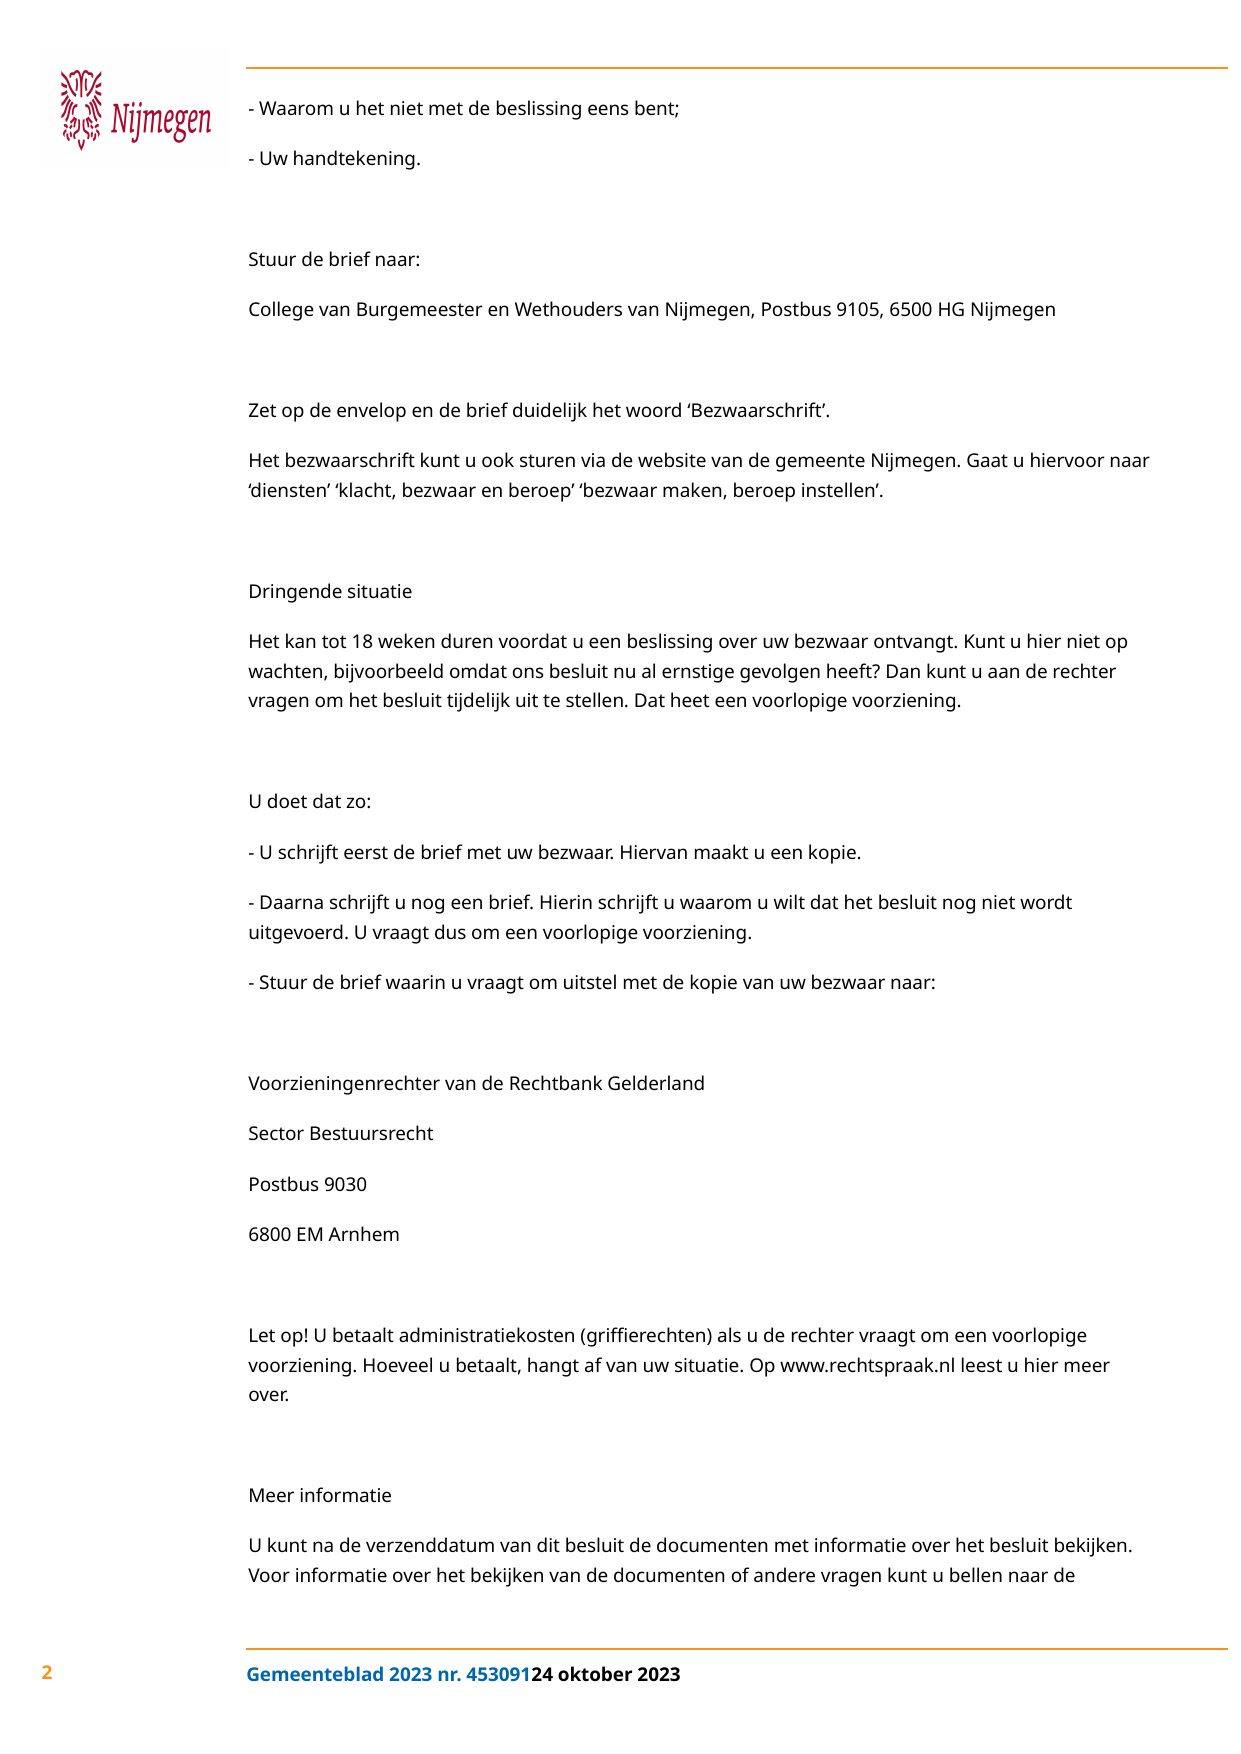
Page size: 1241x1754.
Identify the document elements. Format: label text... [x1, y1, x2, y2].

text Let op! U betaalt administratiekosten (griffierechten) als u de rechter vraagt om een voorlopige voorziening. Hoeveel u betaalt, hangt af van uw situatie. Op www.rechtspraak.nl leest u hier meer over. [248, 1322, 1152, 1407]
text - Waarom u het niet met de beslissing eens bent; [248, 95, 1152, 121]
text Het kan tot 18 weken duren voordat u een beslissing over uw bezwaar ontvangt. Kunt u hier niet op wachten, bijvoorbeeld omdat ons besluit nu al ernstige gevolgen heeft? Dan kunt u aan de rechter vragen om het besluit tijdelijk uit te stellen. Dat heet een voorlopige voorziening. [248, 628, 1152, 713]
text Sector Bestuursrecht [248, 1121, 1152, 1146]
text Voorzieningenrechter van de Rechtbank Gelderland [248, 1070, 1152, 1096]
picture [41, 47, 231, 172]
text Postbus 9030 [248, 1171, 1152, 1197]
text - Daarna schrijft u nog een brief. Hierin schrijft u waarom u wilt dat het besluit nog niet wordt uitgevoerd. U vraagt dus om een voorlopige voorziening. [248, 889, 1152, 945]
text Meer informatie [248, 1482, 1152, 1508]
text 6800 EM Arnhem [248, 1221, 1152, 1247]
text Stuur de brief naar: [248, 246, 1152, 272]
text - Stuur de brief waarin u vraagt om uitstel met de kopie van uw bezwaar naar: [248, 969, 1152, 995]
text Zet op de envelop en de brief duidelijk het woord ‘Bezwaarschrift’. [248, 397, 1152, 423]
text College van Burgemeester en Wethouders van Nijmegen, Postbus 9105, 6500 HG Nijmegen [248, 296, 1152, 322]
text U kunt na de verzenddatum van dit besluit de documenten met informatie over het besluit bekijken. Voor informatie over het bekijken van de documenten of andere vragen kunt u bellen naar de [248, 1533, 1152, 1588]
text Het bezwaarschrift kunt u ook sturen via de website van de gemeente Nijmegen. Gaat u hiervoor naar ‘diensten’ ‘klacht, bezwaar en beroep’ ‘bezwaar maken, beroep instellen’. [248, 448, 1152, 503]
text - U schrijft eerst de brief met uw bezwaar. Hiervan maakt u een kopie. [248, 839, 1152, 865]
text Dringende situatie [248, 578, 1152, 604]
text - Uw handtekening. [248, 145, 1152, 171]
text U doet dat zo: [248, 788, 1152, 814]
